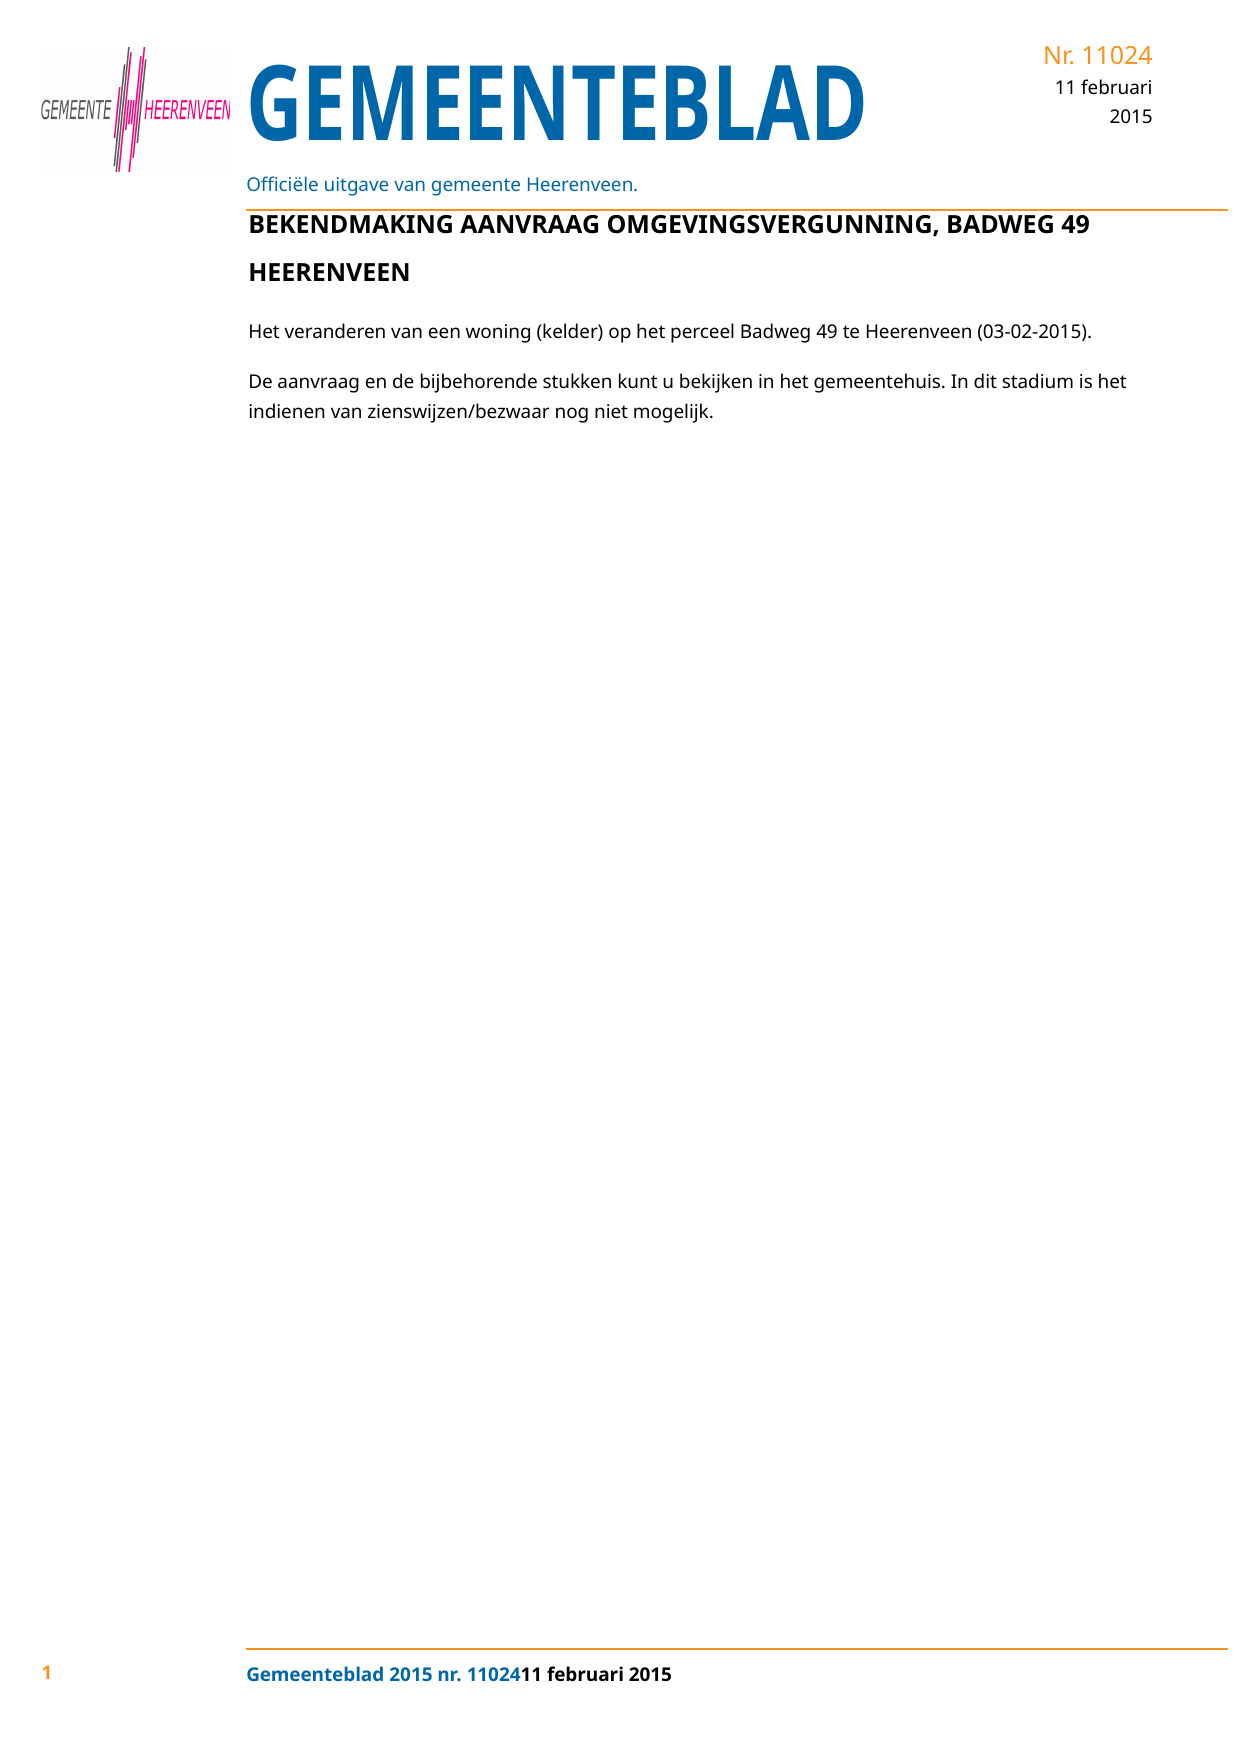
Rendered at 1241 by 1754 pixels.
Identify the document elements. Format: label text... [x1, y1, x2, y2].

picture [41, 47, 231, 172]
text BEKENDMAKING AANVRAAG OMGEVINGSVERGUNNING, BADWEG 49 HEERENVEEN [248, 211, 1152, 288]
text Het veranderen van een woning (kelder) op het perceel Badweg 49 te Heerenveen (03-02-2015). [248, 318, 1152, 344]
text De aanvraag en de bijbehorende stukken kunt u bekijken in het gemeentehuis. In dit stadium is het indienen van zienswijzen/bezwaar nog niet mogelijk. [248, 368, 1152, 424]
